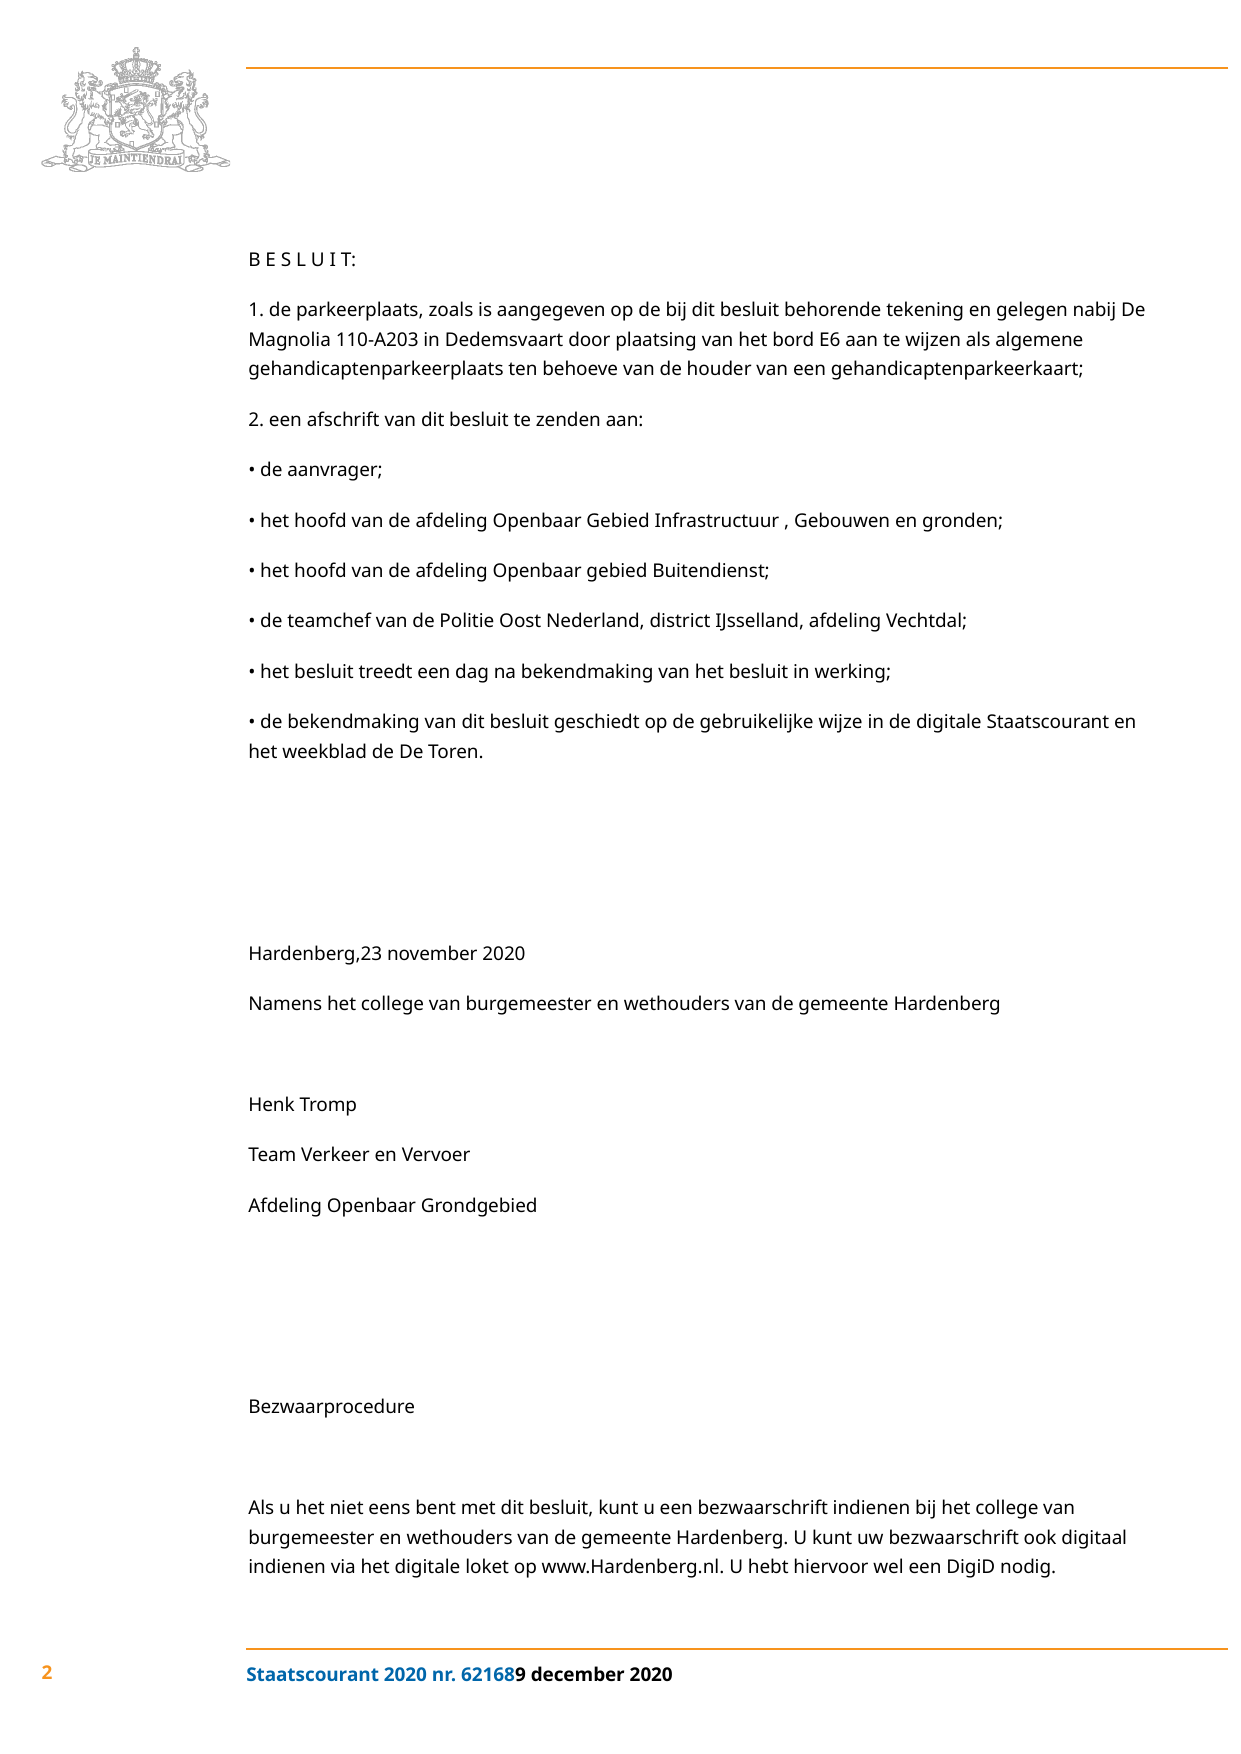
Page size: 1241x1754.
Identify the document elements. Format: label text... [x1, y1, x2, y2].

text Team Verkeer en Vervoer [248, 1141, 1152, 1167]
text Henk Tromp [248, 1091, 1152, 1117]
text • het hoofd van de afdeling Openbaar gebied Buitendienst; [248, 557, 1152, 583]
picture [41, 47, 231, 172]
text Bezwaarprocedure [248, 1393, 1152, 1419]
text • het hoofd van de afdeling Openbaar Gebied Infrastructuur , Gebouwen en gronden; [248, 507, 1152, 533]
text B E S L U I T: [248, 246, 1152, 272]
text 1. de parkeerplaats, zoals is aangegeven op de bij dit besluit behorende tekening en gelegen nabij De Magnolia 110-A203 in Dedemsvaart door plaatsing van het bord E6 aan te wijzen als algemene gehandicaptenparkeerplaats ten behoeve van de houder van een gehandicaptenparkeerkaart; [248, 296, 1152, 381]
text Namens het college van burgemeester en wethouders van de gemeente Hardenberg [248, 990, 1152, 1016]
text Afdeling Openbaar Grondgebied [248, 1192, 1152, 1218]
text Hardenberg,23 november 2020 [248, 940, 1152, 966]
text • de teamchef van de Politie Oost Nederland, district IJsselland, afdeling Vechtdal; [248, 608, 1152, 633]
text Als u het niet eens bent met dit besluit, kunt u een bezwaarschrift indienen bij het college van burgemeester en wethouders van de gemeente Hardenberg. U kunt uw bezwaarschrift ook digitaal indienen via het digitale loket op www.Hardenberg.nl. U hebt hiervoor wel een DigiD nodig. [248, 1494, 1152, 1579]
text 2. een afschrift van dit besluit te zenden aan: [248, 406, 1152, 432]
text • de aanvrager; [248, 456, 1152, 482]
text • het besluit treedt een dag na bekendmaking van het besluit in werking; [248, 658, 1152, 684]
text • de bekendmaking van dit besluit geschiedt op de gebruikelijke wijze in de digitale Staatscourant en het weekblad de De Toren. [248, 708, 1152, 764]
